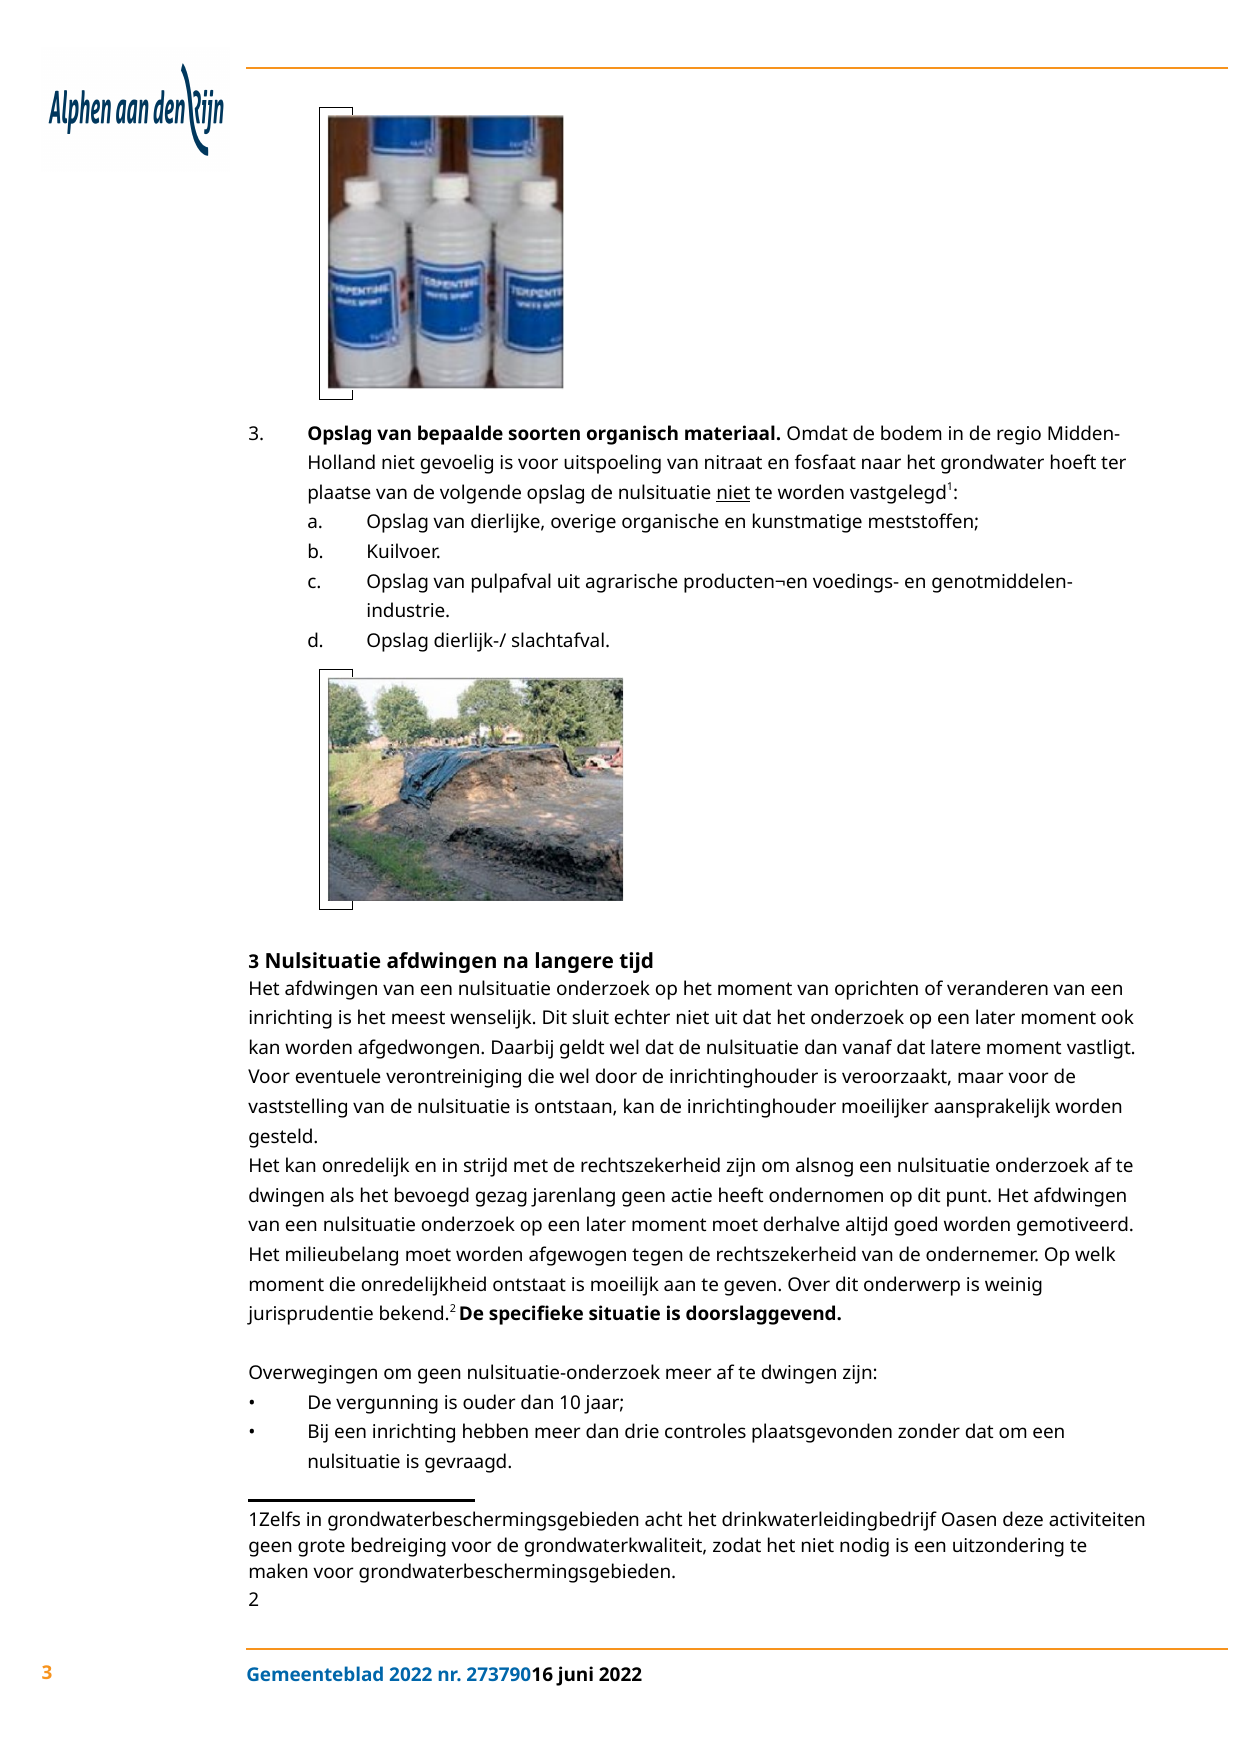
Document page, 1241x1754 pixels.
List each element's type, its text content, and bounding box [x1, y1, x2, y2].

text Het afdwingen van een nulsituatie onderzoek op het moment van oprichten of veranderen van een inrichting is het meest wenselijk. Dit sluit echter niet uit dat het onderzoek op een later moment ook kan worden afgedwongen. Daarbij geldt wel dat de nulsituatie dan vanaf dat latere moment vastligt. Voor eventuele verontreiniging die wel door de inrichtinghouder is veroorzaakt, maar voor de vaststelling van de nulsituatie is ontstaan, kan de inrichtinghouder moeilijker aansprakelijk worden gesteld. [248, 975, 1152, 1148]
picture [327, 677, 624, 901]
list Zelfs in grondwaterbeschermingsgebieden acht het drinkwaterleidingbedrijf Oasen deze activiteiten geen grote bedreiging voor de grondwaterkwaliteit, zodat het niet nodig is een uitzondering te maken voor grondwaterbeschermingsgebieden. [248, 1507, 1152, 1584]
list Kuilvoer. [307, 538, 1152, 564]
picture [327, 115, 565, 390]
list Bij een inrichting hebben meer dan drie controles plaatsgevonden zonder dat om een nulsituatie is gevraagd. [248, 1419, 1152, 1474]
picture [41, 47, 231, 172]
text 3 Nulsituatie afdwingen na langere tijd [248, 946, 1152, 975]
text Het kan onredelijk en in strijd met de rechtszekerheid zijn om alsnog een nulsituatie onderzoek af te dwingen als het bevoegd gezag jarenlang geen actie heeft ondernomen op dit punt. Het afdwingen van een nulsituatie onderzoek op een later moment moet derhalve altijd goed worden gemotiveerd. Het milieubelang moet worden afgewogen tegen de rechtszekerheid van de ondernemer. Op welk moment die onredelijkheid ontstaat is moeilijk aan te geven. Over dit onderwerp is weinig jurisprudentie bekend.De specifieke situatie is doorslaggevend. [248, 1152, 1152, 1326]
list Opslag van pulpafval uit agrarische producten¬en voedings- en genotmiddelen-industrie. [307, 568, 1152, 623]
list Opslag dierlijk-/ slachtafval. [307, 627, 1152, 653]
list Opslag van bepaalde soorten organisch materiaal. Omdat de bodem in de regio Midden-Holland niet gevoelig is voor uitspoeling van nitraat en fosfaat naar het grondwater hoeft ter plaatse van de volgende opslag de nulsituatie niet te worden vastgelegd: [248, 420, 1152, 505]
list De vergunning is ouder dan 10 jaar; [248, 1389, 1152, 1415]
list Opslag van dierlijke, overige organische en kunstmatige meststoffen; [307, 509, 1152, 534]
text Overwegingen om geen nulsituatie-onderzoek meer af te dwingen zijn: [248, 1359, 1152, 1385]
